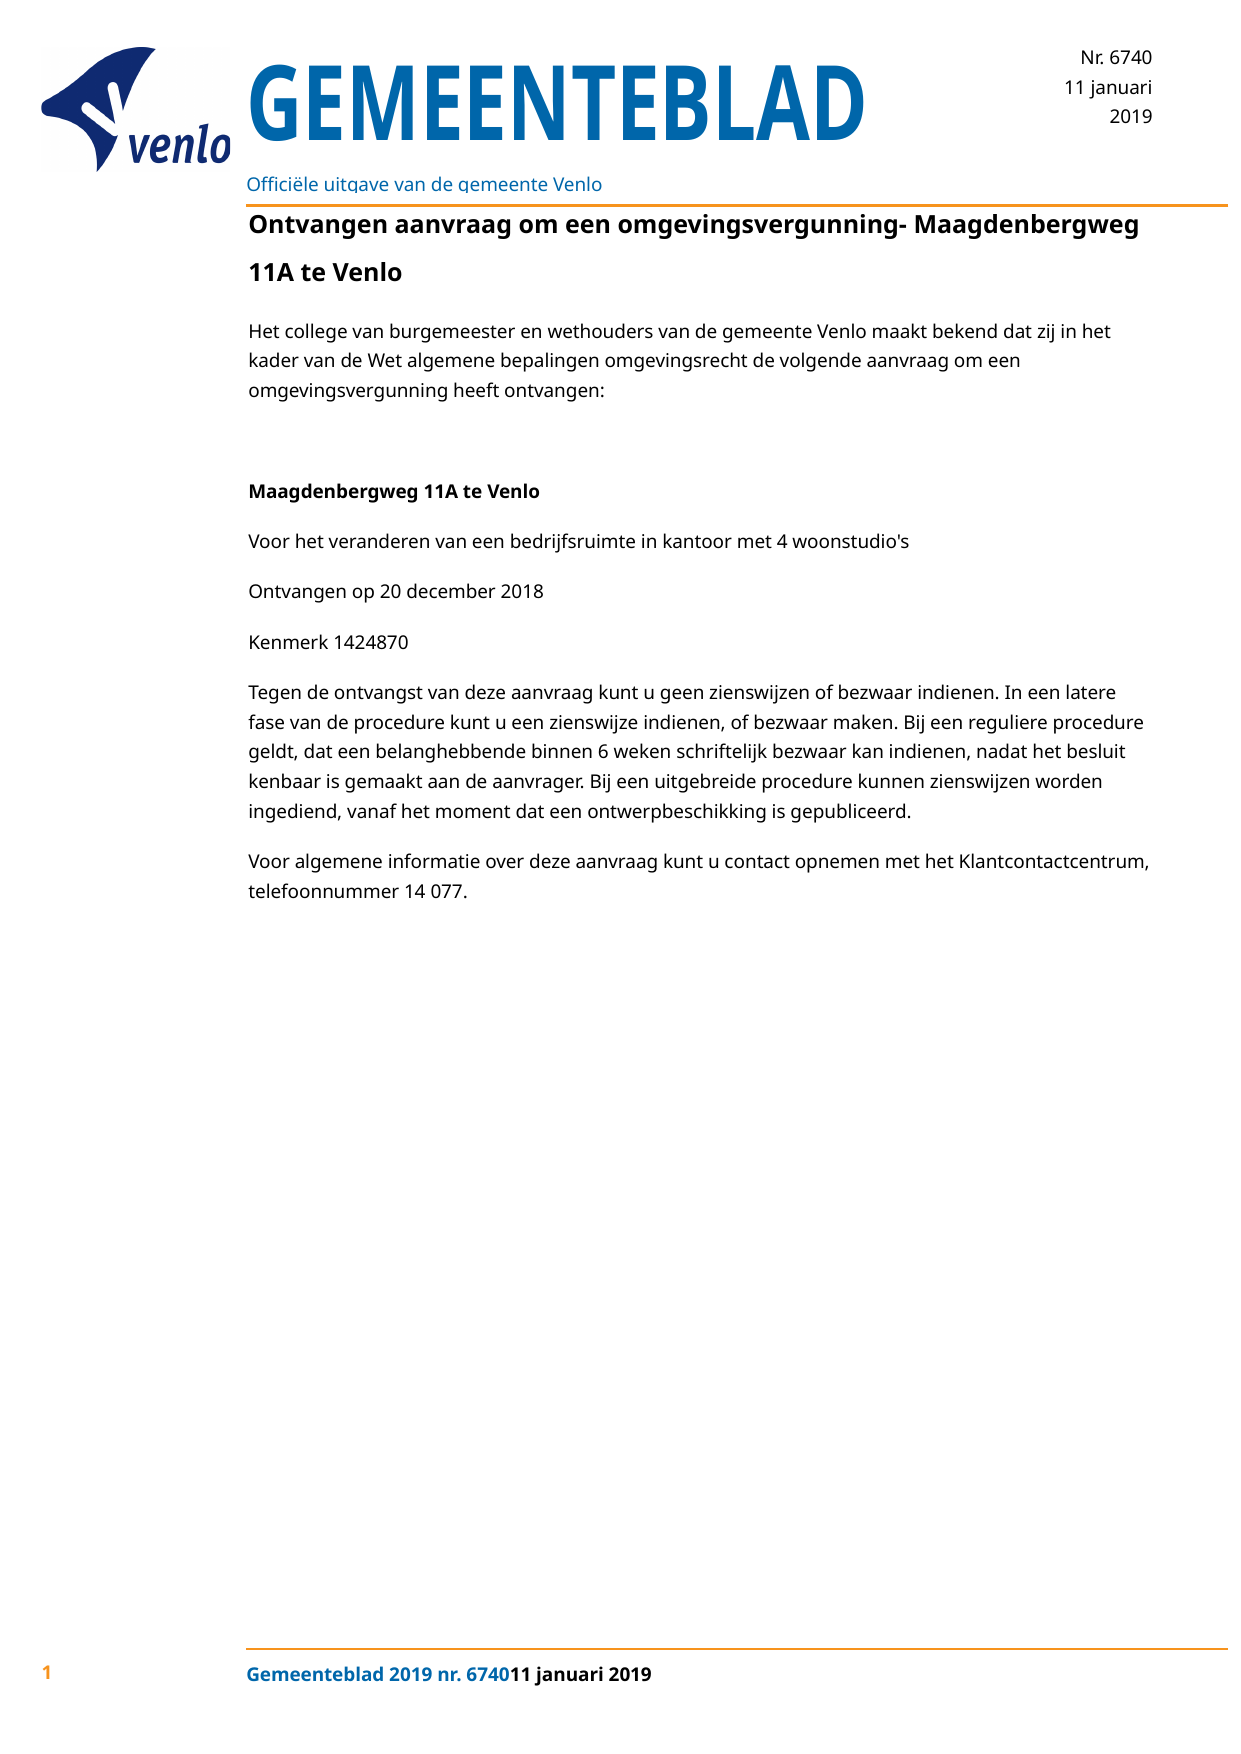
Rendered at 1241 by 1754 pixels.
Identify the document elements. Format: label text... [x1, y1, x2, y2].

text Ontvangen aanvraag om een omgevingsvergunning- Maagdenbergweg 11A te Venlo [248, 207, 1152, 288]
text Voor het veranderen van een bedrijfsruimte in kantoor met 4 woonstudio's [248, 528, 1152, 554]
text Voor algemene informatie over deze aanvraag kunt u contact opnemen met het Klantcontactcentrum, telefoonnummer 14 077. [248, 848, 1152, 904]
text Tegen de ontvangst van deze aanvraag kunt u geen zienswijzen of bezwaar indienen. In een latere fase van de procedure kunt u een zienswijze indienen, of bezwaar maken. Bij een reguliere procedure geldt, dat een belanghebbende binnen 6 weken schriftelijk bezwaar kan indienen, nadat het besluit kenbaar is gemaakt aan de aanvrager. Bij een uitgebreide procedure kunnen zienswijzen worden ingediend, vanaf het moment dat een ontwerpbeschikking is gepubliceerd. [248, 679, 1152, 824]
picture [41, 47, 231, 172]
text Het college van burgemeester en wethouders van de gemeente Venlo maakt bekend dat zij in het kader van de Wet algemene bepalingen omgevingsrecht de volgende aanvraag om een omgevingsvergunning heeft ontvangen: [248, 318, 1152, 403]
text Maagdenbergweg 11A te Venlo [248, 478, 1152, 504]
text Kenmerk 1424870 [248, 629, 1152, 655]
text Ontvangen op 20 december 2018 [248, 579, 1152, 604]
